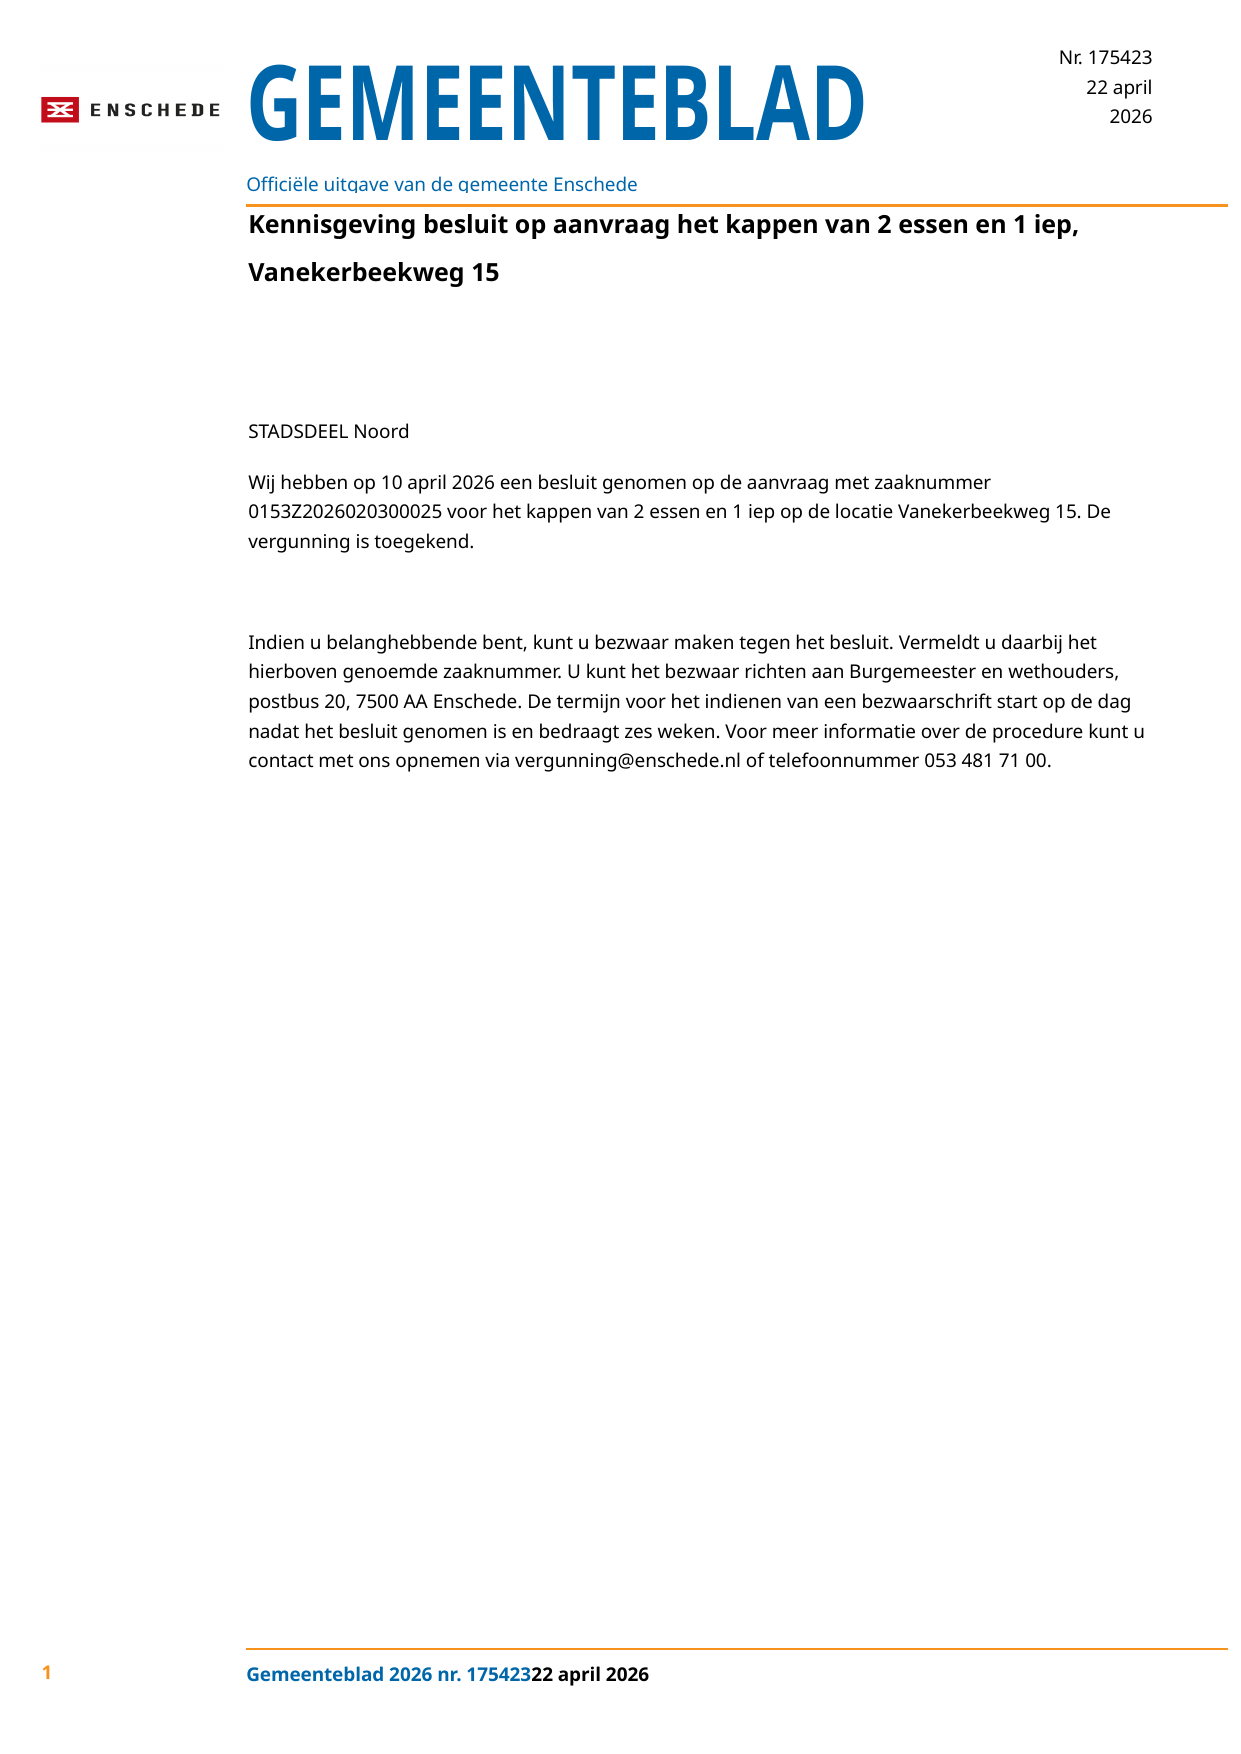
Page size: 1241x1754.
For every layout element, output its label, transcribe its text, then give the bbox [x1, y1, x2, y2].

picture [41, 47, 231, 172]
text Wij hebben op 10 april 2026 een besluit genomen op de aanvraag met zaaknummer 0153Z2026020300025 voor het kappen van 2 essen en 1 iep op de locatie Vanekerbeekweg 15. De vergunning is toegekend. [248, 469, 1152, 554]
text Indien u belanghebbende bent, kunt u bezwaar maken tegen het besluit. Vermeldt u daarbij het hierboven genoemde zaaknummer. U kunt het bezwaar richten aan Burgemeester en wethouders, postbus 20, 7500 AA Enschede. De termijn voor het indienen van een bezwaarschrift start op de dag nadat het besluit genomen is en bedraagt zes weken. Voor meer informatie over de procedure kunt u contact met ons opnemen via vergunning@enschede.nl of telefoonnummer 053 481 71 00. [248, 629, 1152, 773]
text STADSDEEL Noord [248, 419, 1152, 444]
text Kennisgeving besluit op aanvraag het kappen van 2 essen en 1 iep, Vanekerbeekweg 15 [248, 207, 1152, 288]
